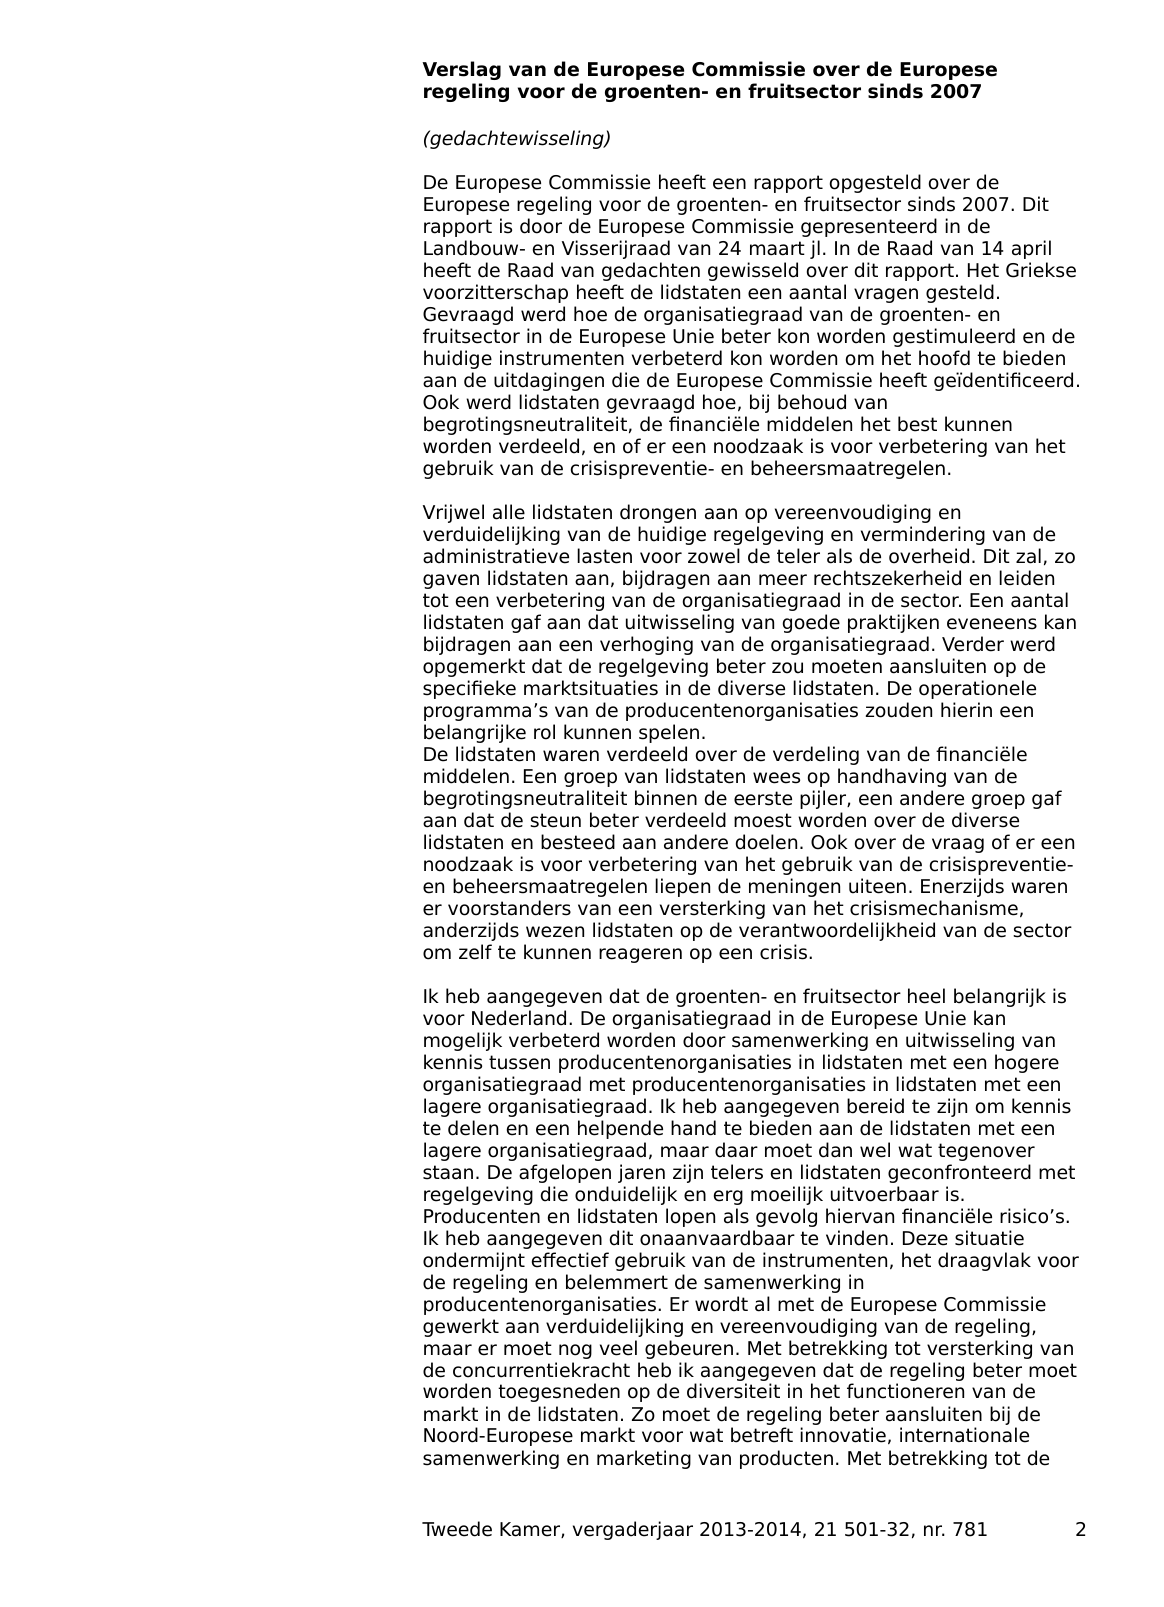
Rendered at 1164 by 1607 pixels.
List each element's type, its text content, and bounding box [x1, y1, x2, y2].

text Ik heb aangegeven dat de groenten- en fruitsector heel belangrijk is voor Nederland. De organisatiegraad in de Europese Unie kan mogelijk verbeterd worden door samenwerking en uitwisseling van kennis tussen producentenorganisaties in lidstaten met een hogere organisatiegraad met producentenorganisaties in lidstaten met een lagere organisatiegraad. Ik heb aangegeven bereid te zijn om kennis te delen en een helpende hand te bieden aan de lidstaten met een lagere organisatiegraad, maar daar moet dan wel wat tegenover staan. De afgelopen jaren zijn telers en lidstaten geconfronteerd met regelgeving die onduidelijk en erg moeilijk uitvoerbaar is. Producenten en lidstaten lopen als gevolg hiervan financiële risico’s. Ik heb aangegeven dit onaanvaardbaar te vinden. Deze situatie ondermijnt effectief gebruik van de instrumenten, het draagvlak voor de regeling en belemmert de samenwerking in producentenorganisaties. Er wordt al met de Europese Commissie gewerkt aan verduidelijking en vereenvoudiging van de regeling, maar er moet nog veel gebeuren. Met betrekking tot versterking van de concurrentiekracht heb ik aangegeven dat de regeling beter moet worden toegesneden op de diversiteit in het functioneren van de markt in de lidstaten. Zo moet de regeling beter aansluiten bij de Noord-Europese markt voor wat betreft innovatie, internationale samenwerking en marketing van producten. Met betrekking tot de [422, 986, 1087, 1469]
subtitle Verslag van de Europese Commissie over de Europese regeling voor de groenten- en fruitsector sinds 2007 [422, 59, 1087, 103]
text De Europese Commissie heeft een rapport opgesteld over de Europese regeling voor de groenten- en fruitsector sinds 2007. Dit rapport is door de Europese Commissie gepresenteerd in de Landbouw- en Visserijraad van 24 maart jl. In de Raad van 14 april heeft de Raad van gedachten gewisseld over dit rapport. Het Griekse voorzitterschap heeft de lidstaten een aantal vragen gesteld. Gevraagd werd hoe de organisatiegraad van de groenten- en fruitsector in de Europese Unie beter kon worden gestimuleerd en de huidige instrumenten verbeterd kon worden om het hoofd te bieden aan de uitdagingen die de Europese Commissie heeft geïdentificeerd. Ook werd lidstaten gevraagd hoe, bij behoud van begrotingsneutraliteit, de financiële middelen het best kunnen worden verdeeld, en of er een noodzaak is voor verbetering van het gebruik van de crisispreventie- en beheersmaatregelen. [422, 172, 1087, 480]
subtitle (gedachtewisseling) [422, 128, 1087, 150]
text De lidstaten waren verdeeld over de verdeling van de financiële middelen. Een groep van lidstaten wees op handhaving van de begrotingsneutraliteit binnen de eerste pijler, een andere groep gaf aan dat de steun beter verdeeld moest worden over de diverse lidstaten en besteed aan andere doelen. Ook over de vraag of er een noodzaak is voor verbetering van het gebruik van de crisispreventie- en beheersmaatregelen liepen de meningen uiteen. Enerzijds waren er voorstanders van een versterking van het crisismechanisme, anderzijds wezen lidstaten op de verantwoordelijkheid van de sector om zelf te kunnen reageren op een crisis. [422, 744, 1087, 964]
text Vrijwel alle lidstaten drongen aan op vereenvoudiging en verduidelijking van de huidige regelgeving en vermindering van de administratieve lasten voor zowel de teler als de overheid. Dit zal, zo gaven lidstaten aan, bijdragen aan meer rechtszekerheid en leiden tot een verbetering van de organisatiegraad in de sector. Een aantal lidstaten gaf aan dat uitwisseling van goede praktijken eveneens kan bijdragen aan een verhoging van de organisatiegraad. Verder werd opgemerkt dat de regelgeving beter zou moeten aansluiten op de specifieke marktsituaties in de diverse lidstaten. De operationele programma’s van de producentenorganisaties zouden hierin een belangrijke rol kunnen spelen. [422, 502, 1087, 744]
